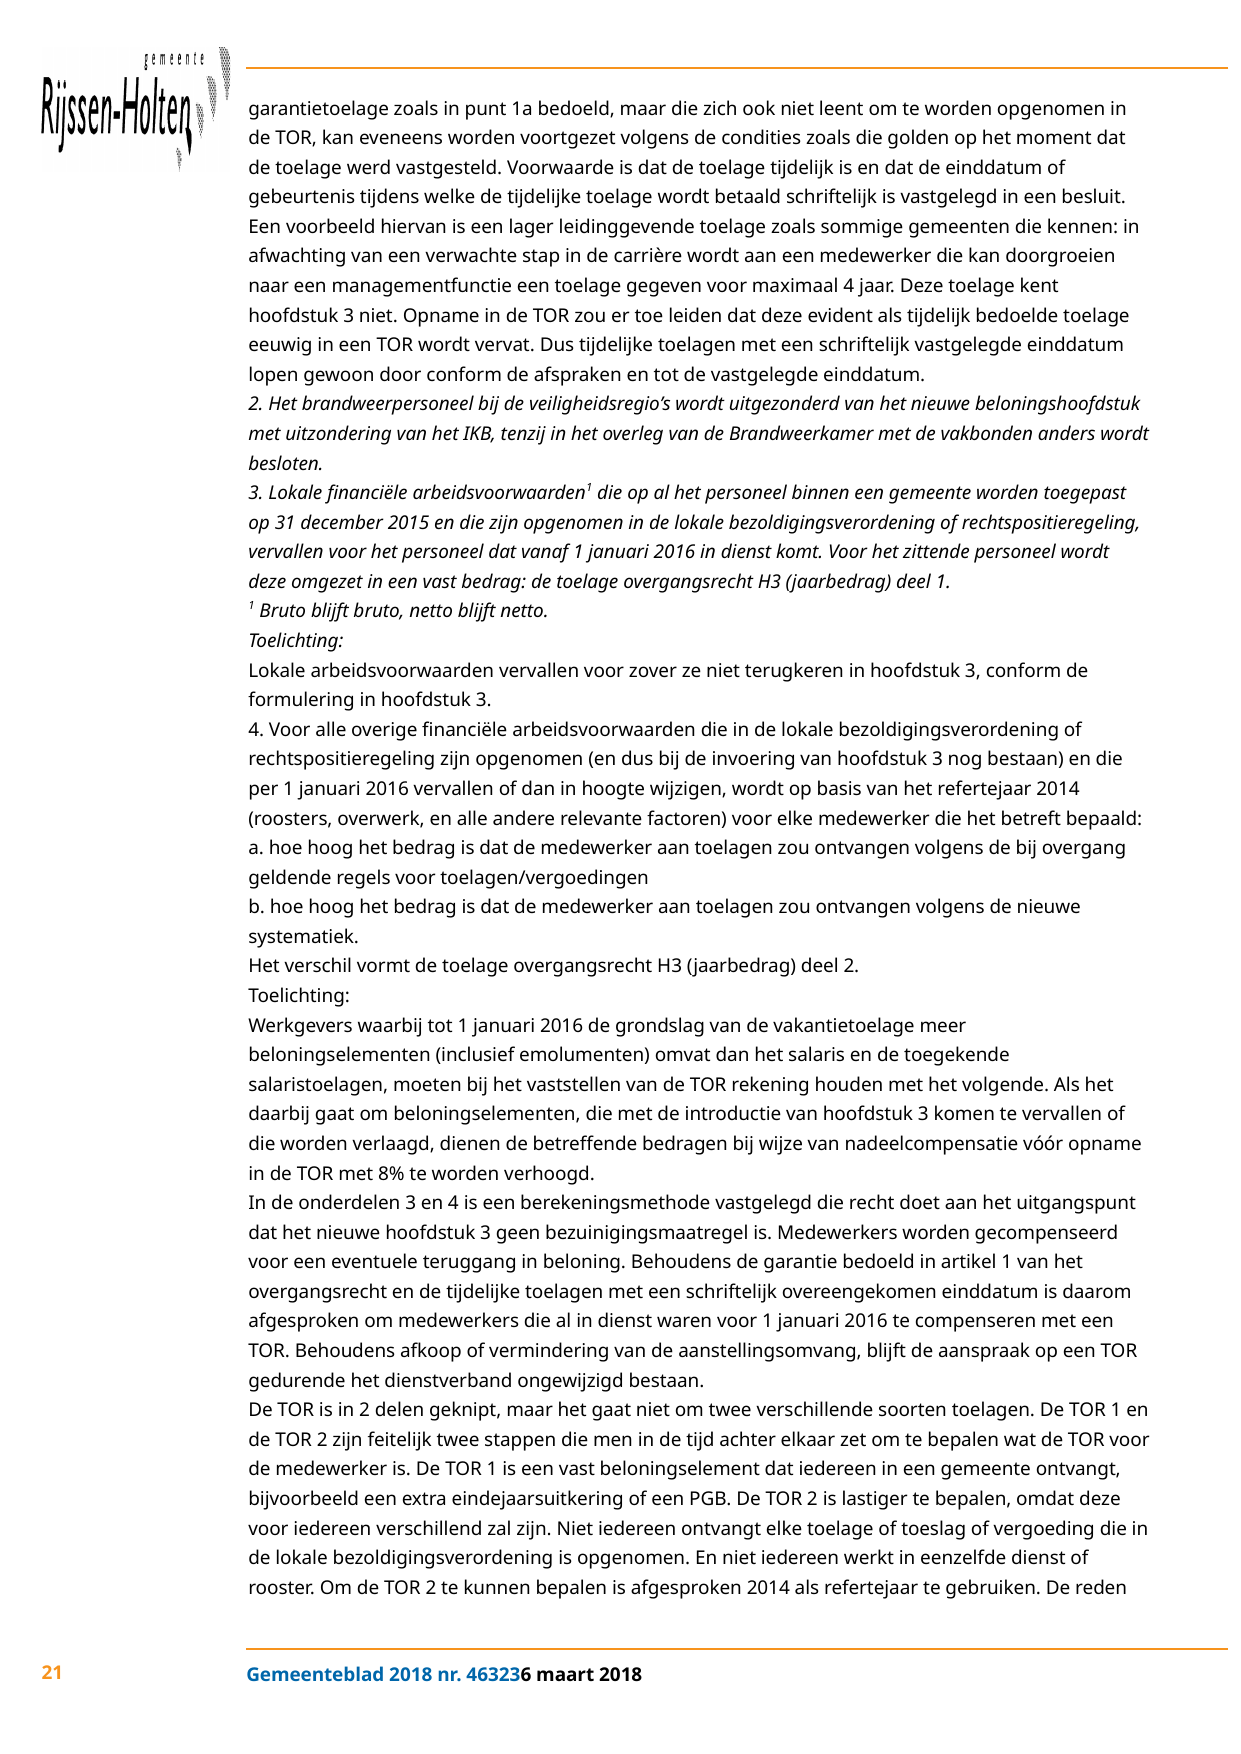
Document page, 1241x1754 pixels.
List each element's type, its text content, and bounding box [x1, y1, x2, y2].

text a. hoe hoog het bedrag is dat de medewerker aan toelagen zou ontvangen volgens de bij overgang geldende regels voor toelagen/vergoedingen [248, 834, 1152, 890]
text Lokale arbeidsvoorwaarden vervallen voor zover ze niet terugkeren in hoofdstuk 3, conform de formulering in hoofdstuk 3. [248, 657, 1152, 712]
text 1 Bruto blijft bruto, netto blijft netto. [248, 598, 1152, 623]
text 4. Voor alle overige financiële arbeidsvoorwaarden die in de lokale bezoldigingsverordening of rechtspositieregeling zijn opgenomen (en dus bij de invoering van hoofdstuk 3 nog bestaan) en die per 1 januari 2016 vervallen of dan in hoogte wijzigen, wordt op basis van het refertejaar 2014 (roosters, overwerk, en alle andere relevante factoren) voor elke medewerker die het betreft bepaald: [248, 716, 1152, 831]
text Het verschil vormt de toelage overgangsrecht H3 (jaarbedrag) deel 2. [248, 953, 1152, 978]
text Werkgevers waarbij tot 1 januari 2016 de grondslag van de vakantietoelage meer beloningselementen (inclusief emolumenten) omvat dan het salaris en de toegekende salaristoelagen, moeten bij het vaststellen van de TOR rekening houden met het volgende. Als het daarbij gaat om beloningselementen, die met de introductie van hoofdstuk 3 komen te vervallen of die worden verlaagd, dienen de betreffende bedragen bij wijze van nadeelcompensatie vóór opname in de TOR met 8% te worden verhoogd. [248, 1012, 1152, 1186]
text Een voorbeeld hiervan is een lager leidinggevende toelage zoals sommige gemeenten die kennen: in afwachting van een verwachte stap in de carrière wordt aan een medewerker die kan doorgroeien naar een managementfunctie een toelage gegeven voor maximaal 4 jaar. Deze toelage kent hoofdstuk 3 niet. Opname in de TOR zou er toe leiden dat deze evident als tijdelijk bedoelde toelage eeuwig in een TOR wordt vervat. Dus tijdelijke toelagen met een schriftelijk vastgelegde einddatum lopen gewoon door conform de afspraken en tot de vastgelegde einddatum. [248, 213, 1152, 387]
text Toelichting: [248, 982, 1152, 1008]
text garantietoelage zoals in punt 1a bedoeld, maar die zich ook niet leent om te worden opgenomen in de TOR, kan eveneens worden voortgezet volgens de condities zoals die golden op het moment dat de toelage werd vastgesteld. Voorwaarde is dat de toelage tijdelijk is en dat de einddatum of gebeurtenis tijdens welke de tijdelijke toelage wordt betaald schriftelijk is vastgelegd in een besluit. [248, 95, 1152, 209]
text Toelichting: [248, 627, 1152, 653]
text 3. Lokale financiële arbeidsvoorwaarden1 die op al het personeel binnen een gemeente worden toegepast op 31 december 2015 en die zijn opgenomen in de lokale bezoldigingsverordening of rechtspositieregeling, vervallen voor het personeel dat vanaf 1 januari 2016 in dienst komt. Voor het zittende personeel wordt deze omgezet in een vast bedrag: de toelage overgangsrecht H3 (jaarbedrag) deel 1. [248, 479, 1152, 594]
text De TOR is in 2 delen geknipt, maar het gaat niet om twee verschillende soorten toelagen. De TOR 1 en de TOR 2 zijn feitelijk twee stappen die men in de tijd achter elkaar zet om te bepalen wat de TOR voor de medewerker is. De TOR 1 is een vast beloningselement dat iedereen in een gemeente ontvangt, bijvoorbeeld een extra eindejaarsuitkering of een PGB. De TOR 2 is lastiger te bepalen, omdat deze voor iedereen verschillend zal zijn. Niet iedereen ontvangt elke toelage of toeslag of vergoeding die in de lokale bezoldigingsverordening is opgenomen. En niet iedereen werkt in eenzelfde dienst of rooster. Om de TOR 2 te kunnen bepalen is afgesproken 2014 als refertejaar te gebruiken. De reden [248, 1396, 1152, 1600]
text In de onderdelen 3 en 4 is een berekeningsmethode vastgelegd die recht doet aan het uitgangspunt dat het nieuwe hoofdstuk 3 geen bezuinigingsmaatregel is. Medewerkers worden gecompenseerd voor een eventuele teruggang in beloning. Behoudens de garantie bedoeld in artikel 1 van het overgangsrecht en de tijdelijke toelagen met een schriftelijk overeengekomen einddatum is daarom afgesproken om medewerkers die al in dienst waren voor 1 januari 2016 te compenseren met een TOR. Behoudens afkoop of vermindering van de aanstellingsomvang, blijft de aanspraak op een TOR gedurende het dienstverband ongewijzigd bestaan. [248, 1189, 1152, 1393]
text b. hoe hoog het bedrag is dat de medewerker aan toelagen zou ontvangen volgens de nieuwe systematiek. [248, 893, 1152, 949]
text 2. Het brandweerpersoneel bij de veiligheidsregio’s wordt uitgezonderd van het nieuwe beloningshoofdstuk met uitzondering van het IKB, tenzij in het overleg van de Brandweerkamer met de vakbonden anders wordt besloten. [248, 391, 1152, 476]
picture [41, 47, 231, 172]
